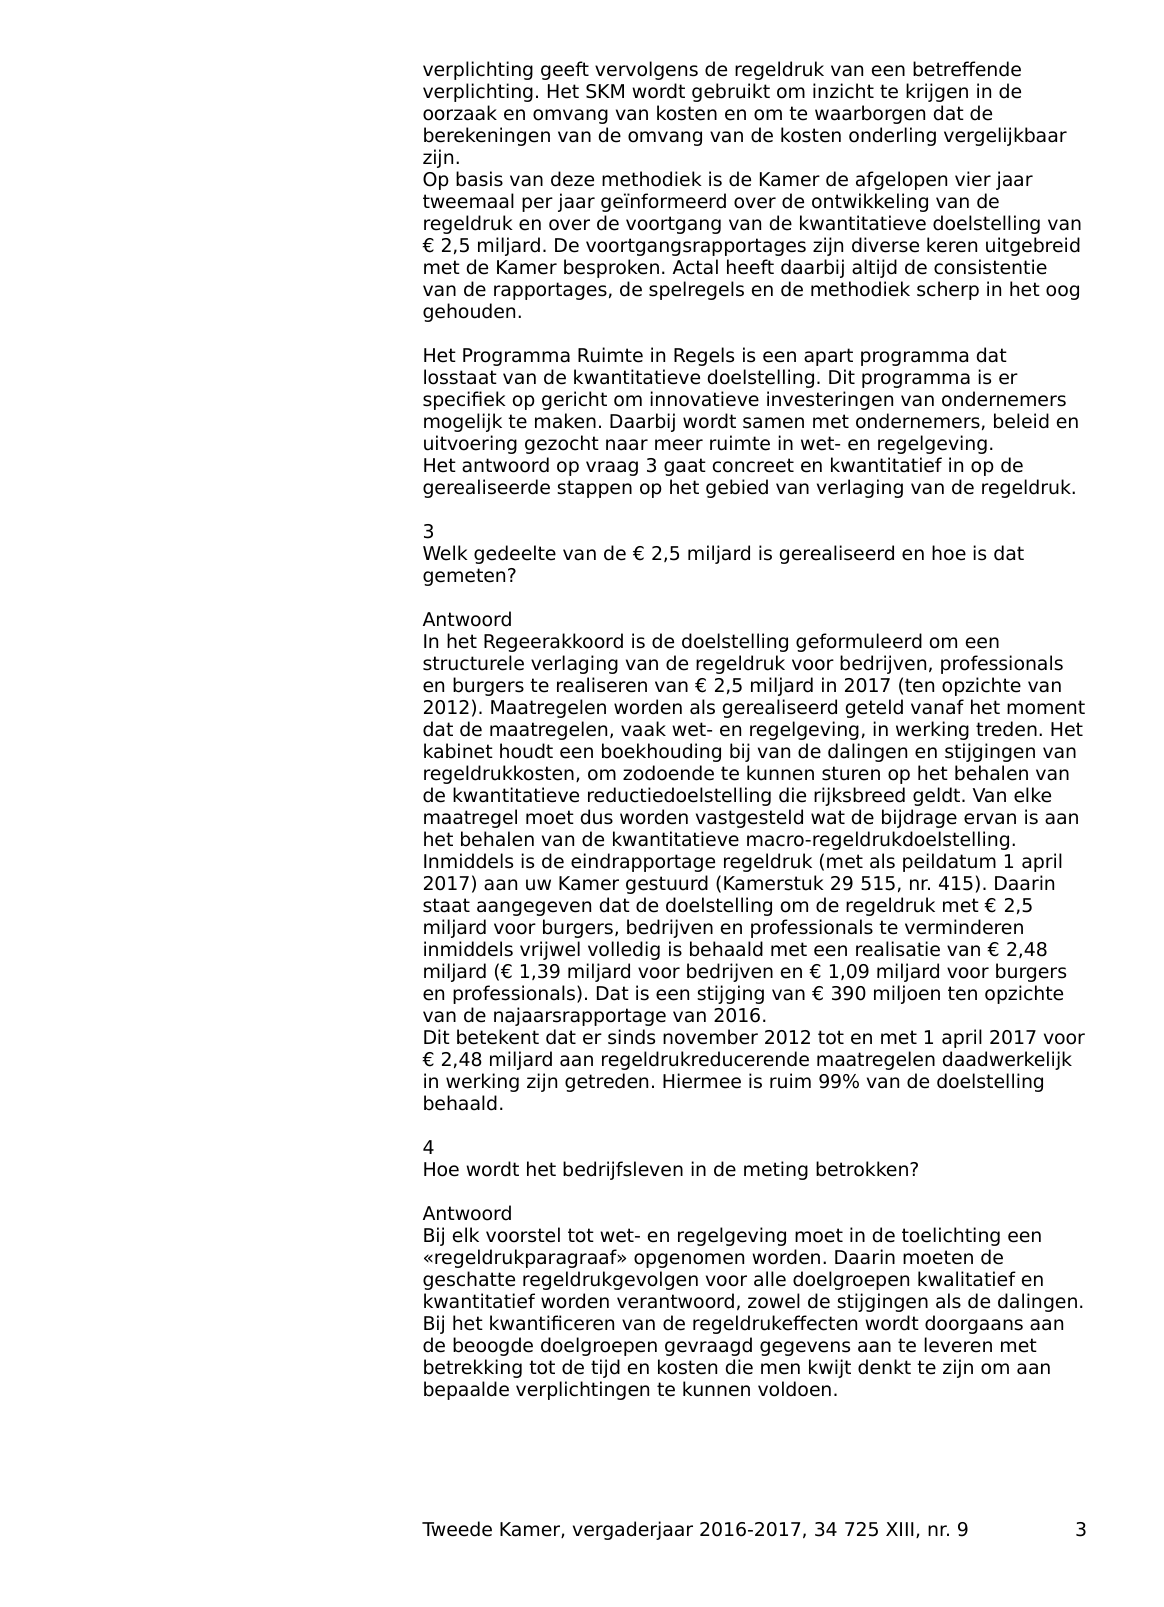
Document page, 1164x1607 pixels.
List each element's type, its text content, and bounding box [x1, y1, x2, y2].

text Hoe wordt het bedrijfsleven in de meting betrokken? [422, 1159, 1087, 1181]
text verplichting geeft vervolgens de regeldruk van een betreffende verplichting. Het SKM wordt gebruikt om inzicht te krijgen in de oorzaak en omvang van kosten en om te waarborgen dat de berekeningen van de omvang van de kosten onderling vergelijkbaar zijn. [422, 59, 1087, 169]
text Bij elk voorstel tot wet- en regelgeving moet in de toelichting een «regeldrukparagraaf» opgenomen worden. Daarin moeten de geschatte regeldrukgevolgen voor alle doelgroepen kwalitatief en kwantitatief worden verantwoord, zowel de stijgingen als de dalingen. [422, 1225, 1087, 1313]
text Antwoord [422, 609, 1087, 631]
text Het antwoord op vraag 3 gaat concreet en kwantitatief in op de gerealiseerde stappen op het gebied van verlaging van de regeldruk. [422, 455, 1087, 499]
text Dit betekent dat er sinds november 2012 tot en met 1 april 2017 voor € 2,48 miljard aan regeldrukreducerende maatregelen daadwerkelijk in werking zijn getreden. Hiermee is ruim 99% van de doelstelling behaald. [422, 1027, 1087, 1115]
text In het Regeerakkoord is de doelstelling geformuleerd om een structurele verlaging van de regeldruk voor bedrijven, professionals en burgers te realiseren van € 2,5 miljard in 2017 (ten opzichte van 2012). Maatregelen worden als gerealiseerd geteld vanaf het moment dat de maatregelen, vaak wet- en regelgeving, in werking treden. Het kabinet houdt een boekhouding bij van de dalingen en stijgingen van regeldrukkosten, om zodoende te kunnen sturen op het behalen van de kwantitatieve reductiedoelstelling die rijksbreed geldt. Van elke maatregel moet dus worden vastgesteld wat de bijdrage ervan is aan het behalen van de kwantitatieve macro-regeldrukdoelstelling. [422, 631, 1087, 851]
text 4 [422, 1137, 1087, 1159]
text Inmiddels is de eindrapportage regeldruk (met als peildatum 1 april 2017) aan uw Kamer gestuurd (Kamerstuk 29 515, nr. 415). Daarin staat aangegeven dat de doelstelling om de regeldruk met € 2,5 miljard voor burgers, bedrijven en professionals te verminderen inmiddels vrijwel volledig is behaald met een realisatie van € 2,48 miljard (€ 1,39 miljard voor bedrijven en € 1,09 miljard voor burgers en professionals). Dat is een stijging van € 390 miljoen ten opzichte van de najaarsrapportage van 2016. [422, 851, 1087, 1027]
text Welk gedeelte van de € 2,5 miljard is gerealiseerd en hoe is dat gemeten? [422, 543, 1087, 587]
text 3 [422, 521, 1087, 543]
text Antwoord [422, 1203, 1087, 1225]
text Het Programma Ruimte in Regels is een apart programma dat losstaat van de kwantitatieve doelstelling. Dit programma is er specifiek op gericht om innovatieve investeringen van ondernemers mogelijk te maken. Daarbij wordt samen met ondernemers, beleid en uitvoering gezocht naar meer ruimte in wet- en regelgeving. [422, 345, 1087, 455]
text Bij het kwantificeren van de regeldrukeffecten wordt doorgaans aan de beoogde doelgroepen gevraagd gegevens aan te leveren met betrekking tot de tijd en kosten die men kwijt denkt te zijn om aan bepaalde verplichtingen te kunnen voldoen. [422, 1313, 1087, 1401]
text Op basis van deze methodiek is de Kamer de afgelopen vier jaar tweemaal per jaar geïnformeerd over de ontwikkeling van de regeldruk en over de voortgang van de kwantitatieve doelstelling van € 2,5 miljard. De voortgangsrapportages zijn diverse keren uitgebreid met de Kamer besproken. Actal heeft daarbij altijd de consistentie van de rapportages, de spelregels en de methodiek scherp in het oog gehouden. [422, 169, 1087, 323]
